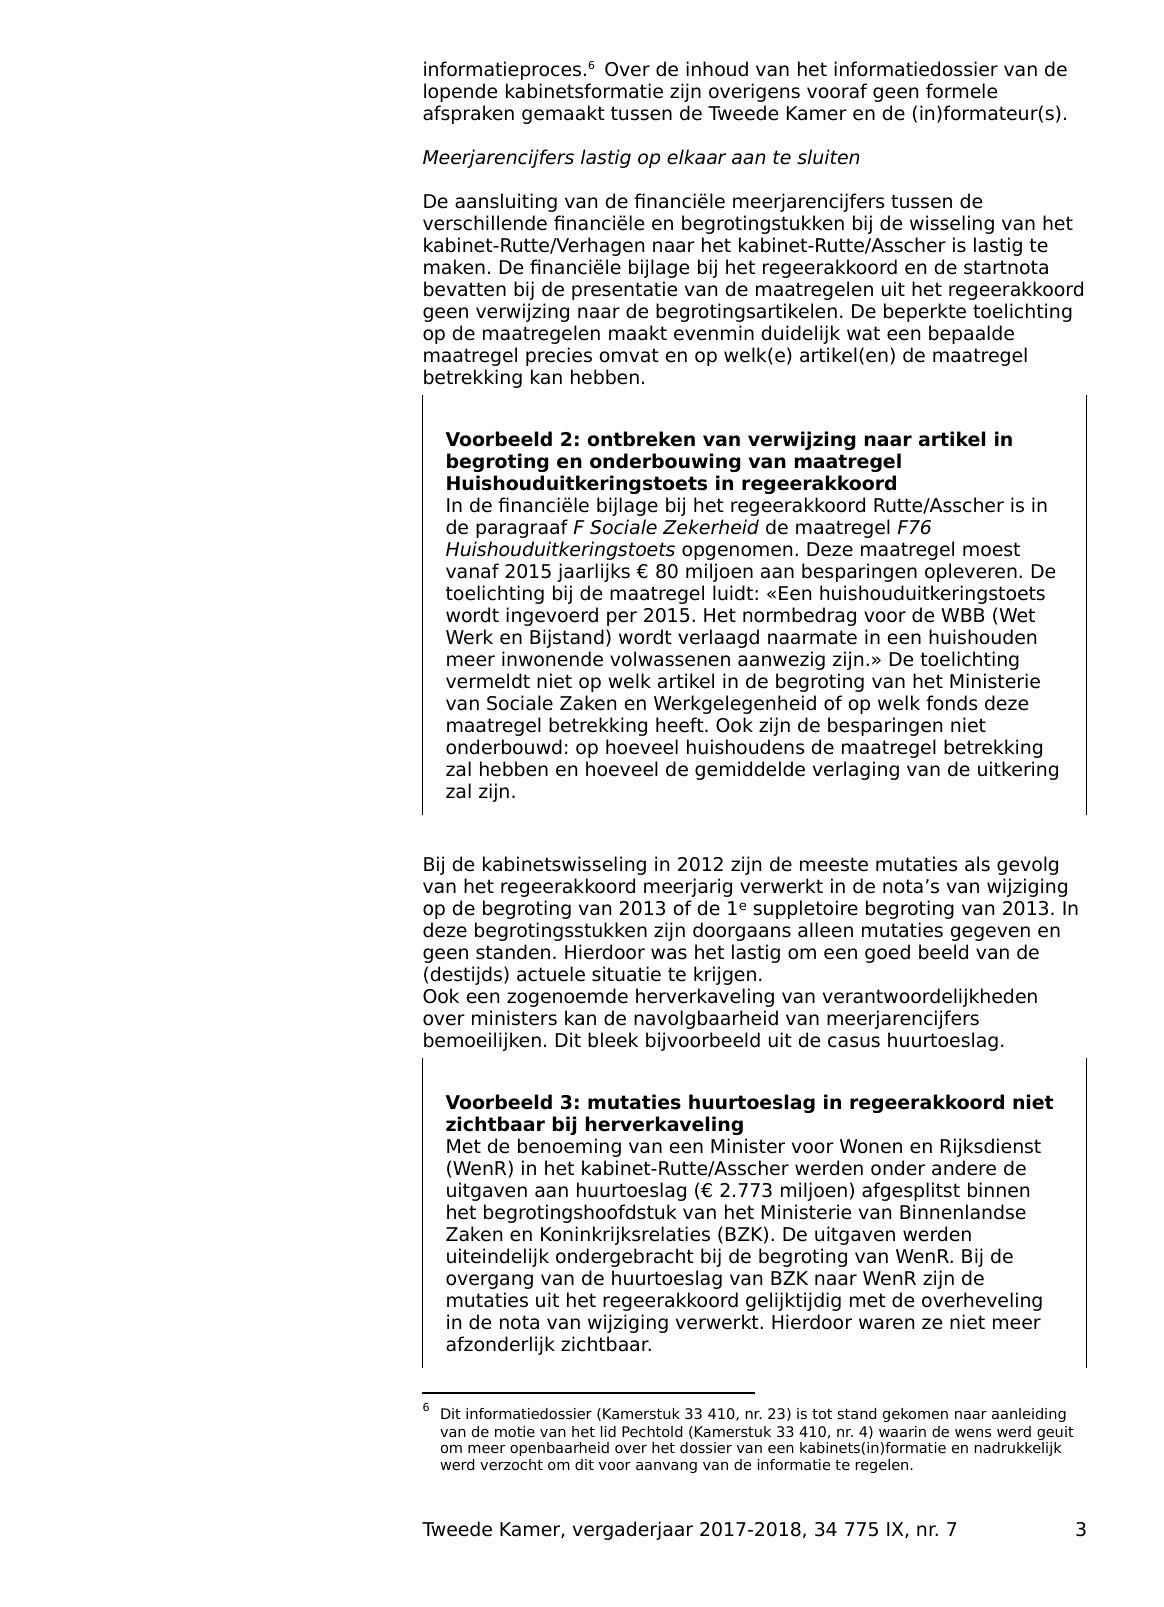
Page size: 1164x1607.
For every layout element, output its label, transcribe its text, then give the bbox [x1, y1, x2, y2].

text Ook een zogenoemde herverkaveling van verantwoordelijkheden over ministers kan de navolgbaarheid van meerjarencijfers bemoeilijken. Dit bleek bijvoorbeeld uit de casus huurtoeslag. [422, 986, 1087, 1052]
subtitle Meerjarencijfers lastig op elkaar aan te sluiten [422, 147, 1087, 169]
text Dit informatiedossier (Kamerstuk 33 410, nr. 23) is tot stand gekomen naar aanleiding van de motie van het lid Pechtold (Kamerstuk 33 410, nr. 4) waarin de wens werd geuit om meer openbaarheid over het dossier van een kabinets(in)formatie en nadrukkelijk werd verzocht om dit voor aanvang van de informatie te regelen. [422, 1402, 1087, 1474]
table_header Voorbeeld 3: mutaties huurtoeslag in regeerakkoord niet zichtbaar bij herverkaveling Met de benoeming van een Minister voor Wonen en Rijksdienst (WenR) in het kabinet-Rutte/Asscher werden onder andere de uitgaven aan huurtoeslag (€ 2.773 miljoen) afgesplitst binnen het begrotingshoofdstuk van het Ministerie van Binnenlandse Zaken en Koninkrijksrelaties (BZK). De uitgaven werden uiteindelijk ondergebracht bij de begroting van WenR. Bij de overgang van de huurtoeslag van BZK naar WenR zijn de mutaties uit het regeerakkoord gelijktijdig met de overheveling in de nota van wijziging verwerkt. Hierdoor waren ze niet meer afzonderlijk zichtbaar. [423, 1058, 1086, 1368]
text Bij de kabinetswisseling in 2012 zijn de meeste mutaties als gevolg van het regeerakkoord meerjarig verwerkt in de nota’s van wijziging op de begroting van 2013 of de 1e suppletoire begroting van 2013. In deze begrotingsstukken zijn doorgaans alleen mutaties gegeven en geen standen. Hierdoor was het lastig om een goed beeld van de (destijds) actuele situatie te krijgen. [422, 854, 1087, 986]
table_header Voorbeeld 2: ontbreken van verwijzing naar artikel in begroting en onderbouwing van maatregel Huishouduitkeringstoets in regeerakkoord In de financiële bijlage bij het regeerakkoord Rutte/Asscher is in de paragraaf F Sociale Zekerheid de maatregel F76 Huishouduitkeringstoets opgenomen. Deze maatregel moest vanaf 2015 jaarlijks € 80 miljoen aan besparingen opleveren. De toelichting bij de maatregel luidt: «Een huishouduitkeringstoets wordt ingevoerd per 2015. Het normbedrag voor de WBB (Wet Werk en Bijstand) wordt verlaagd naarmate in een huishouden meer inwonende volwassenen aanwezig zijn.» De toelichting vermeldt niet op welk artikel in de begroting van het Ministerie van Sociale Zaken en Werkgelegenheid of op welk fonds deze maatregel betrekking heeft. Ook zijn de besparingen niet onderbouwd: op hoeveel huishoudens de maatregel betrekking zal hebben en hoeveel de gemiddelde verlaging van de uitkering zal zijn. [423, 395, 1086, 814]
text informatieproces. Over de inhoud van het informatiedossier van de lopende kabinetsformatie zijn overigens vooraf geen formele afspraken gemaakt tussen de Tweede Kamer en de (in)formateur(s). [422, 59, 1087, 125]
text De aansluiting van de financiële meerjarencijfers tussen de verschillende financiële en begrotingstukken bij de wisseling van het kabinet-Rutte/Verhagen naar het kabinet-Rutte/Asscher is lastig te maken. De financiële bijlage bij het regeerakkoord en de startnota bevatten bij de presentatie van de maatregelen uit het regeerakkoord geen verwijzing naar de begrotingsartikelen. De beperkte toelichting op de maatregelen maakt evenmin duidelijk wat een bepaalde maatregel precies omvat en op welk(e) artikel(en) de maatregel betrekking kan hebben. [422, 191, 1087, 389]
